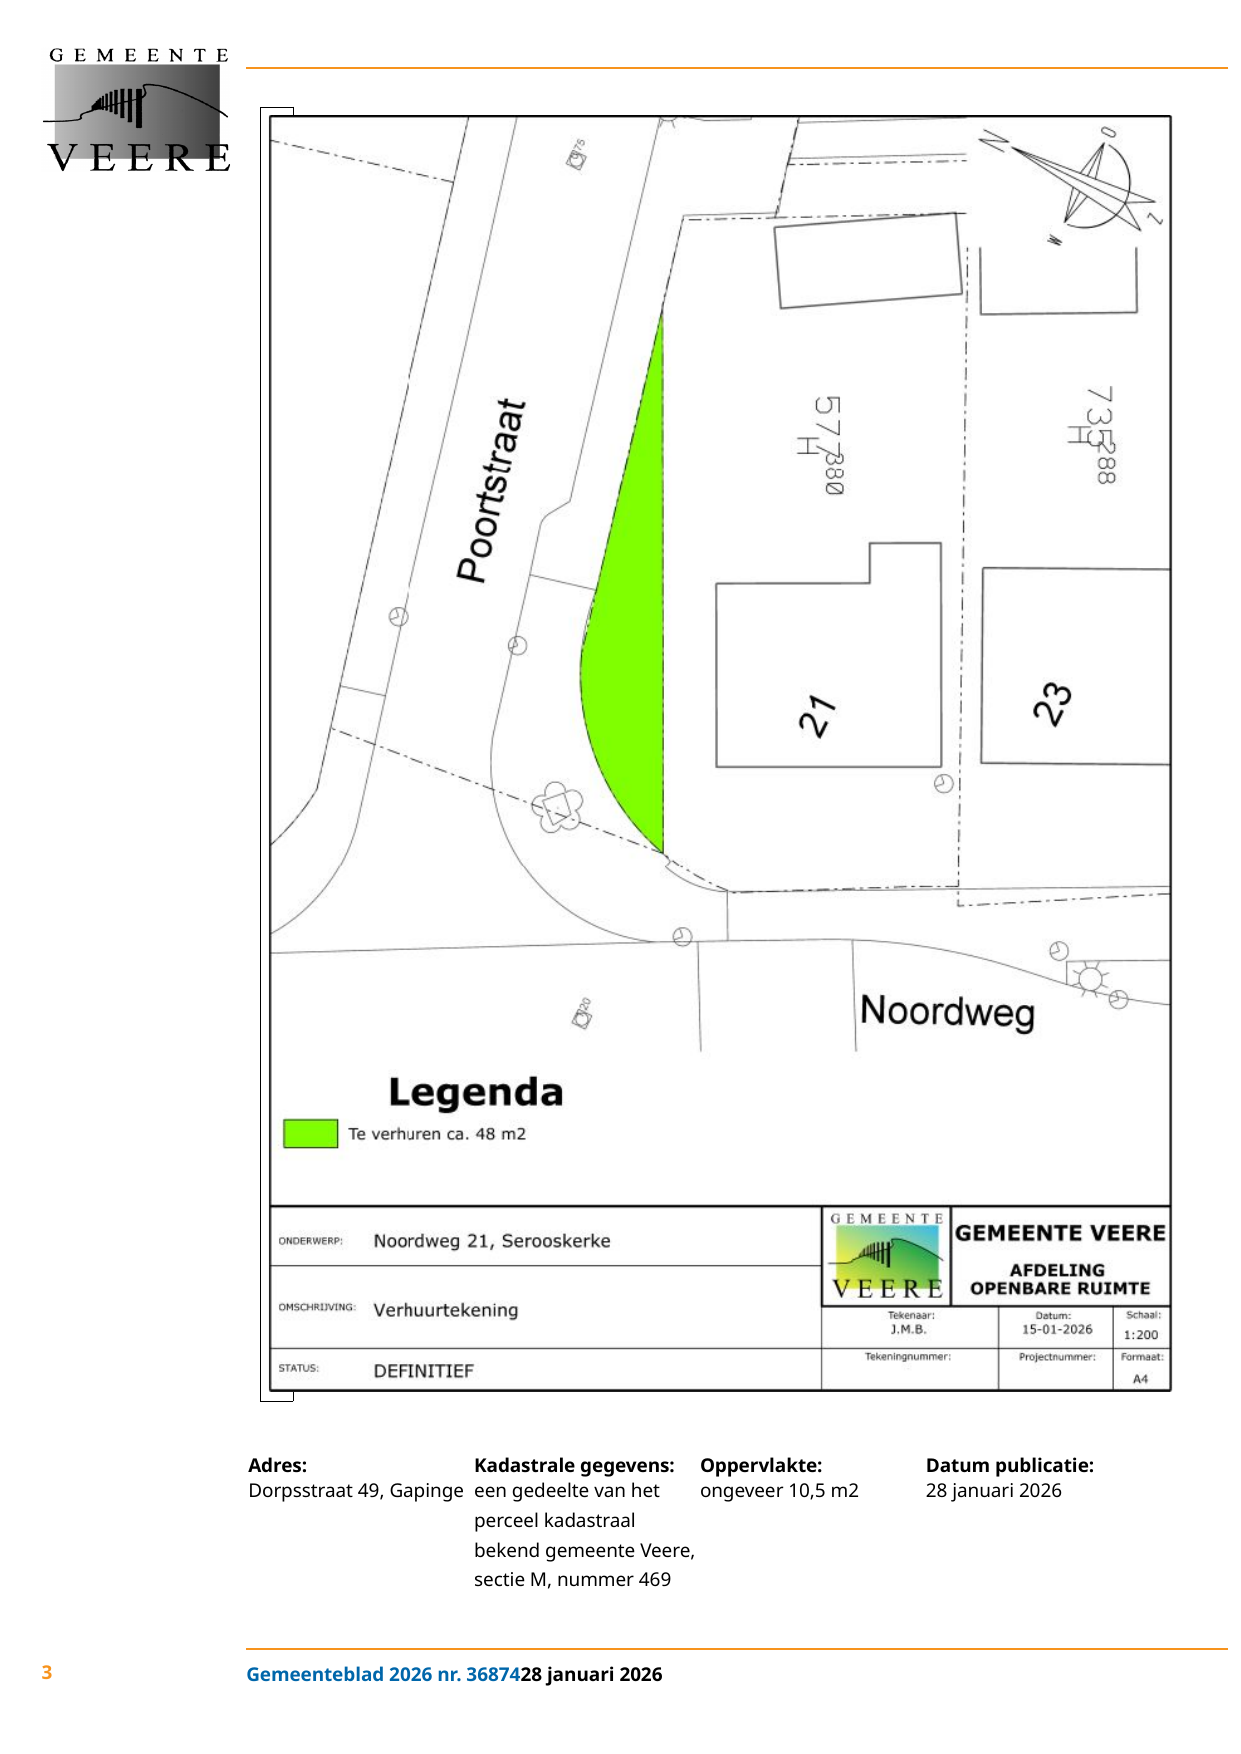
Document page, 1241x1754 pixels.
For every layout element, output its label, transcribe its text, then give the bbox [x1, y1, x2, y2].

table_header Oppervlakte: [700, 1452, 926, 1478]
table_cell een gedeelte van het perceel kadastraal bekend gemeente Veere, sectie M, nummer 469 [474, 1478, 700, 1592]
table_header Datum publicatie: [926, 1452, 1152, 1478]
picture [41, 47, 231, 172]
table_cell ongeveer 10,5 m2 [700, 1478, 926, 1592]
table_cell 28 januari 2026 [926, 1478, 1152, 1592]
table_header Kadastrale gegevens: [474, 1452, 700, 1478]
table_cell Dorpsstraat 49, Gapinge [248, 1478, 474, 1592]
table_header Adres: [248, 1452, 474, 1478]
picture [268, 115, 1173, 1392]
